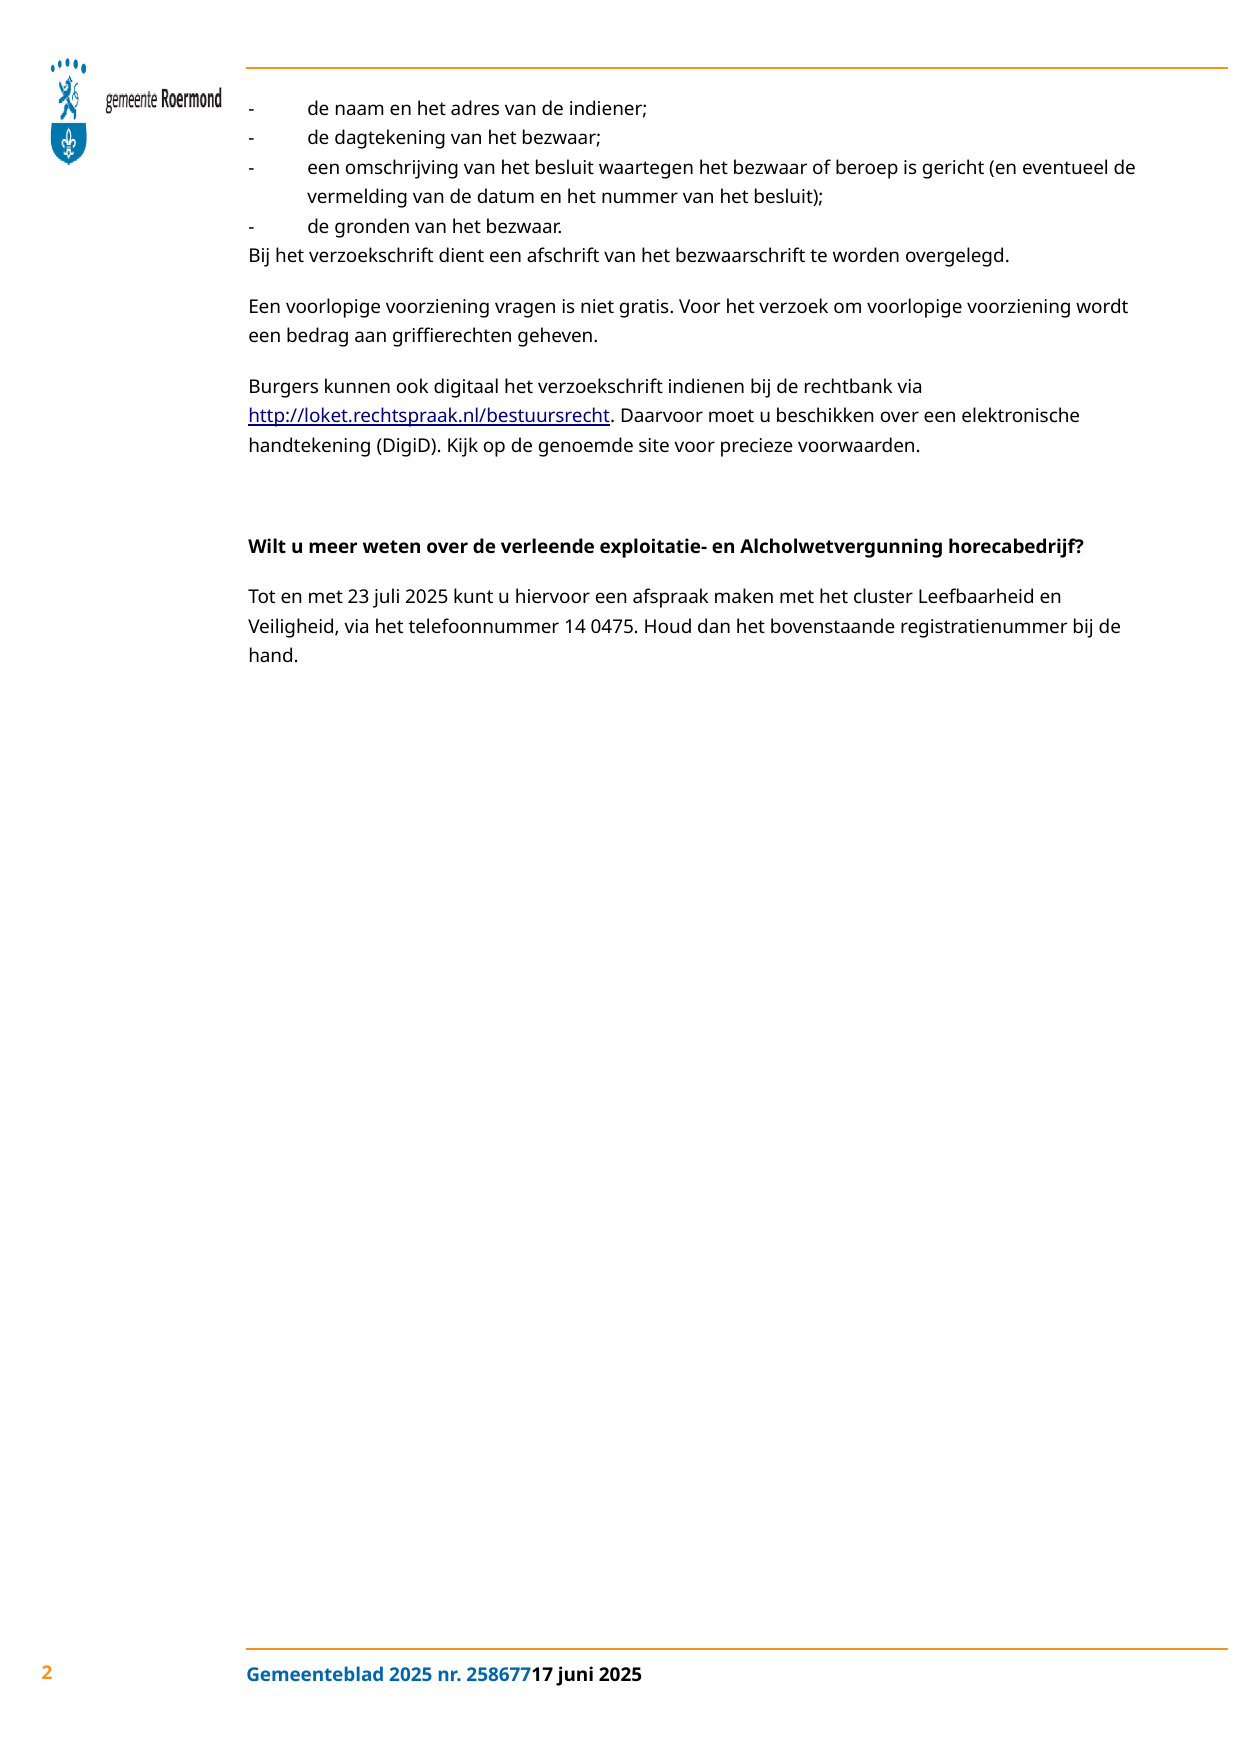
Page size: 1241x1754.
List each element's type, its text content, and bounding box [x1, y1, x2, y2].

text Wilt u meer weten over de verleende exploitatie- en Alcholwetvergunning horecabedrijf? [248, 533, 1152, 559]
text Een voorlopige voorziening vragen is niet gratis. Voor het verzoek om voorlopige voorziening wordt een bedrag aan griffierechten geheven. [248, 293, 1152, 348]
text Burgers kunnen ook digitaal het verzoekschrift indienen bij de rechtbank via http://loket.rechtspraak.nl/bestuursrecht. Daarvoor moet u beschikken over een elektronische handtekening (DigiD). Kijk op de genoemde site voor precieze voorwaarden. [248, 373, 1152, 458]
list de naam en het adres van de indiener; [248, 95, 1152, 121]
text Bij het verzoekschrift dient een afschrift van het bezwaarschrift te worden overgelegd. [248, 243, 1152, 268]
list de dagtekening van het bezwaar; [248, 124, 1152, 150]
text Tot en met 23 juli 2025 kunt u hiervoor een afspraak maken met het cluster Leefbaarheid en Veiligheid, via het telefoonnummer 14 0475. Houd dan het bovenstaande registratienummer bij de hand. [248, 583, 1152, 668]
list de gronden van het bezwaar. [248, 213, 1152, 239]
list een omschrijving van het besluit waartegen het bezwaar of beroep is gericht (en eventueel de vermelding van de datum en het nummer van het besluit); [248, 154, 1152, 209]
picture [41, 47, 231, 172]
